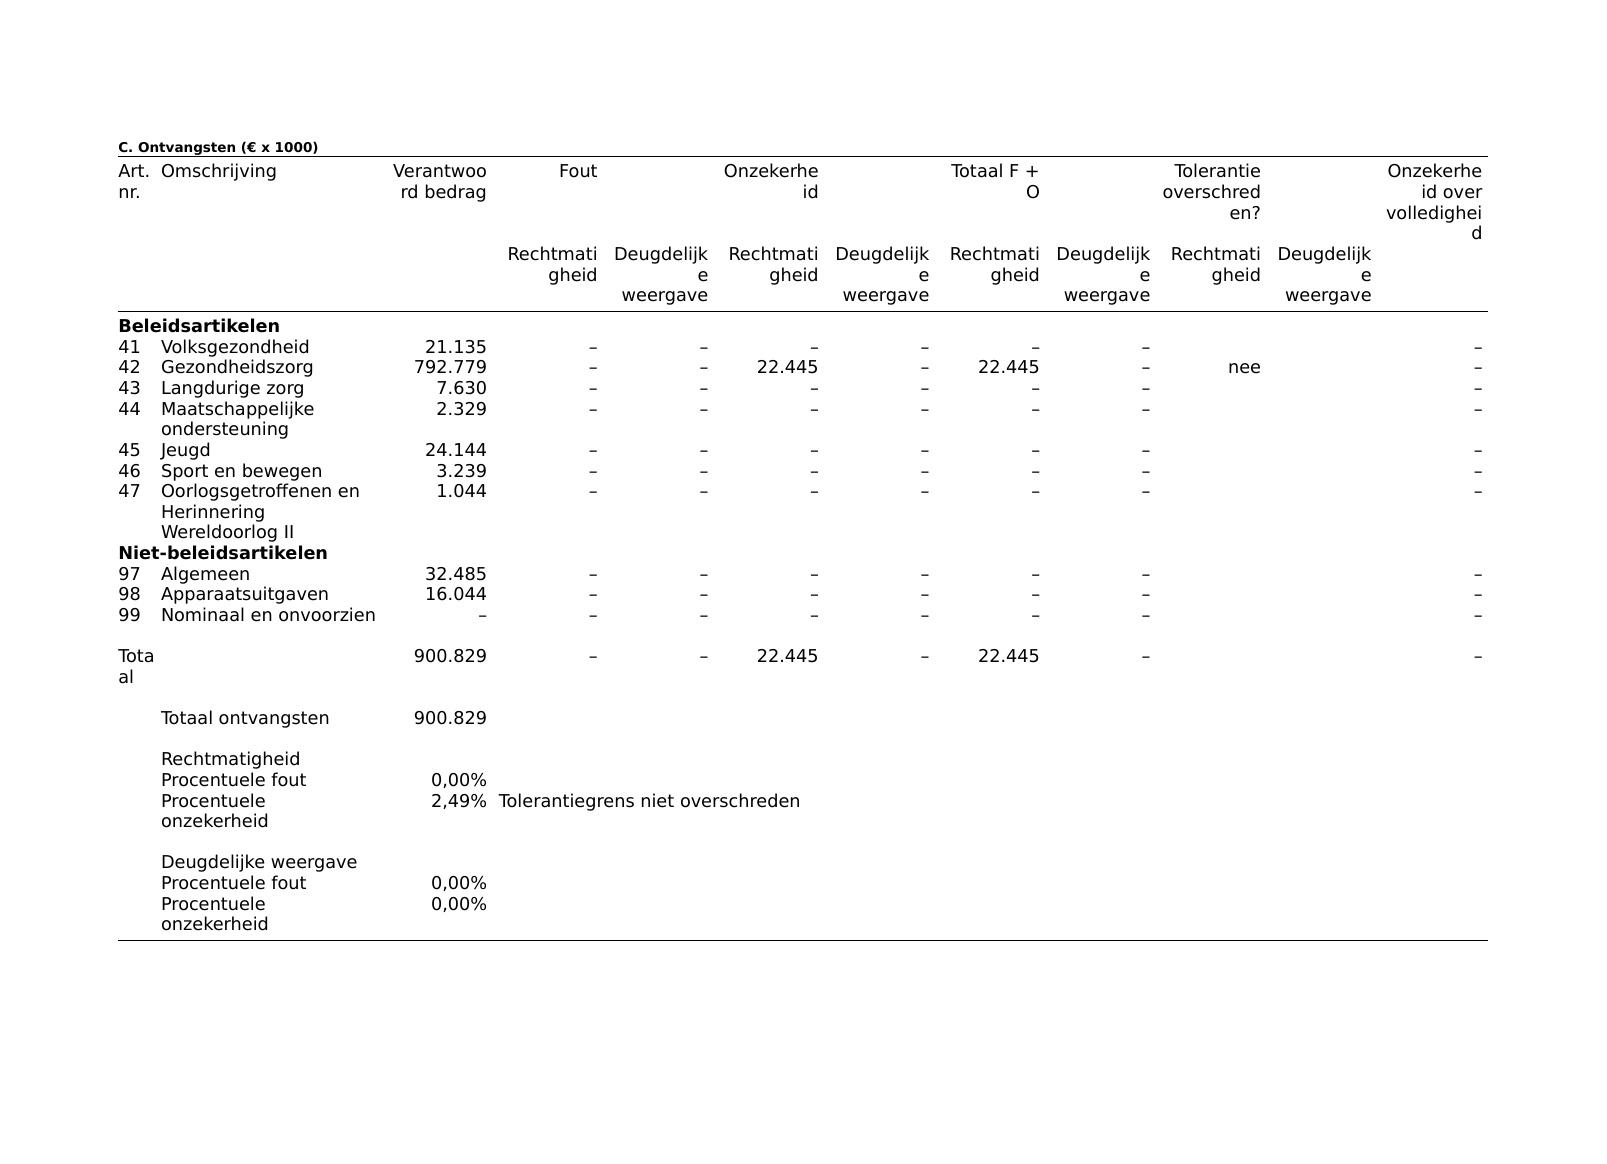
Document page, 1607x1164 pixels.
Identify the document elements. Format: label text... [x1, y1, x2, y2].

table_cell [1156, 749, 1267, 770]
table_cell [1046, 688, 1156, 708]
table_cell [118, 791, 155, 832]
table_cell 99 [118, 605, 155, 626]
table_cell – [1377, 399, 1488, 440]
table_cell [1156, 481, 1267, 543]
table_cell Tolerantiegrens niet overschreden [493, 791, 1267, 832]
table_cell nee [1156, 358, 1267, 378]
table_cell [714, 312, 824, 337]
table_cell – [1046, 481, 1156, 543]
table_cell – [1046, 378, 1156, 399]
table_cell [603, 157, 714, 244]
table_cell [493, 873, 1267, 894]
table_cell [1156, 853, 1267, 873]
table_cell – [714, 399, 824, 440]
table_cell [118, 749, 155, 770]
table_cell – [825, 481, 935, 543]
table_cell [1267, 399, 1377, 440]
table_cell – [714, 337, 824, 357]
table_cell – [825, 399, 935, 440]
table_cell [382, 626, 493, 646]
table_cell – [1046, 337, 1156, 357]
table_cell Rechtmatigheid [155, 749, 382, 770]
table_cell Maatschappelijke ondersteuning [155, 399, 382, 440]
table_cell 21.135 [382, 337, 493, 357]
table_cell – [825, 358, 935, 378]
table_cell Apparaatsuitgaven [155, 584, 382, 605]
table_cell – [825, 440, 935, 461]
table_cell [118, 626, 155, 646]
table_cell [603, 729, 714, 749]
table_cell Procentuele onzekerheid [155, 791, 382, 832]
table_cell – [825, 564, 935, 584]
table_cell [493, 708, 603, 729]
table_cell – [1046, 564, 1156, 584]
table_cell 41 [118, 337, 155, 357]
table_cell – [603, 440, 714, 461]
table_cell [493, 626, 603, 646]
table_cell – [825, 646, 935, 687]
table_cell – [1046, 399, 1156, 440]
table_cell – [493, 399, 603, 440]
table_cell – [603, 564, 714, 584]
table_cell – [935, 337, 1046, 357]
table_cell [493, 729, 603, 749]
table_cell [118, 894, 155, 940]
table_cell – [493, 564, 603, 584]
table_cell [1156, 626, 1267, 646]
table_cell – [935, 584, 1046, 605]
table_cell [1156, 832, 1267, 852]
table_cell Rechtmatigheid [493, 244, 603, 311]
table_cell – [935, 605, 1046, 626]
table_cell 900.829 [382, 708, 493, 729]
table_cell [1267, 605, 1377, 626]
table_cell [935, 626, 1046, 646]
table_cell – [714, 461, 824, 481]
table_cell [1156, 729, 1267, 749]
table_cell [1377, 729, 1488, 749]
table_cell – [493, 481, 603, 543]
table_cell Rechtmatigheid [1156, 244, 1267, 311]
table_cell 22.445 [714, 358, 824, 378]
table_cell 45 [118, 440, 155, 461]
table_cell 7.630 [382, 378, 493, 399]
table_cell [1156, 337, 1267, 357]
table_cell – [493, 358, 603, 378]
table_cell [118, 244, 155, 311]
table_cell [1046, 157, 1156, 244]
table_cell 900.829 [382, 646, 493, 687]
table_cell [155, 688, 382, 708]
table_cell – [1377, 564, 1488, 584]
table_cell [603, 832, 714, 852]
table_cell – [1046, 584, 1156, 605]
table_cell [935, 749, 1046, 770]
table_cell [1267, 337, 1377, 357]
table_cell – [1046, 440, 1156, 461]
table_cell [1377, 626, 1488, 646]
table_cell – [603, 646, 714, 687]
table_cell [1156, 708, 1267, 729]
table_cell [1377, 853, 1488, 873]
table_cell [118, 708, 155, 729]
table_cell [1156, 461, 1267, 481]
table_cell – [603, 358, 714, 378]
table_cell [1377, 832, 1488, 852]
table_cell Sport en bewegen [155, 461, 382, 481]
table_cell [714, 853, 824, 873]
table_cell [1267, 584, 1377, 605]
table_cell Niet-beleidsartikelen [118, 543, 603, 564]
table_cell [714, 626, 824, 646]
table_cell – [935, 564, 1046, 584]
table_cell [1267, 688, 1377, 708]
table_cell [493, 770, 1267, 791]
table_cell Onzekerheid [714, 157, 824, 244]
table_cell – [825, 337, 935, 357]
table_cell Totaal F + O [935, 157, 1046, 244]
table_cell – [825, 461, 935, 481]
table_cell [1267, 646, 1377, 687]
table_cell [1156, 312, 1267, 337]
table_cell Deugdelijke weergave [603, 244, 714, 311]
table_cell 0,00% [382, 770, 493, 791]
table_cell [1267, 157, 1377, 244]
table_cell – [714, 605, 824, 626]
table_cell – [1046, 605, 1156, 626]
table_cell 24.144 [382, 440, 493, 461]
table_cell [155, 729, 382, 749]
table_cell [1267, 729, 1377, 749]
table_cell [493, 688, 603, 708]
table_cell [1046, 708, 1156, 729]
table_cell Deugdelijke weergave [1046, 244, 1156, 311]
table_cell – [603, 605, 714, 626]
table_cell 16.044 [382, 584, 493, 605]
table_cell Procentuele fout [155, 873, 382, 894]
table_cell [1267, 312, 1377, 337]
table_cell [1267, 853, 1377, 873]
table_cell – [935, 440, 1046, 461]
table_cell Gezondheidszorg [155, 358, 382, 378]
table_cell Rechtmatigheid [714, 244, 824, 311]
table_cell 43 [118, 378, 155, 399]
table_cell – [493, 461, 603, 481]
table_cell [1267, 749, 1377, 770]
table_header C. Ontvangsten (€ x 1000) [118, 140, 1488, 156]
table_cell 32.485 [382, 564, 493, 584]
table_cell [1046, 543, 1156, 564]
table_cell [1267, 378, 1377, 399]
table_cell – [1377, 605, 1488, 626]
table_cell [935, 543, 1046, 564]
table_cell – [1377, 378, 1488, 399]
table_cell [1267, 564, 1377, 584]
table_cell [382, 244, 493, 311]
table_cell 1.044 [382, 481, 493, 543]
table_cell [1156, 378, 1267, 399]
table_cell [1156, 440, 1267, 461]
table_cell [1377, 543, 1488, 564]
table_cell [1156, 543, 1267, 564]
table_cell [118, 770, 155, 791]
table_cell [825, 626, 935, 646]
table_cell [382, 853, 493, 873]
table_cell [1156, 584, 1267, 605]
table_cell [935, 312, 1046, 337]
table_cell – [714, 584, 824, 605]
table_cell [603, 688, 714, 708]
table_cell – [1377, 646, 1488, 687]
table_cell – [493, 605, 603, 626]
table_cell [714, 749, 824, 770]
table_cell [1377, 894, 1488, 940]
table_cell – [714, 481, 824, 543]
table_cell Deugdelijke weergave [1267, 244, 1377, 311]
table_cell – [935, 461, 1046, 481]
table_cell [603, 626, 714, 646]
table_cell Oorlogsgetroffenen en Herinnering Wereldoorlog II [155, 481, 382, 543]
table_cell [935, 688, 1046, 708]
table_cell [825, 312, 935, 337]
table_cell [493, 832, 603, 852]
table_cell – [714, 378, 824, 399]
table_cell [1267, 873, 1377, 894]
table_cell – [603, 481, 714, 543]
table_cell [1267, 708, 1377, 729]
table_cell Langdurige zorg [155, 378, 382, 399]
table_cell 42 [118, 358, 155, 378]
table_cell [1156, 399, 1267, 440]
table_cell Tolerantie overschreden? [1156, 157, 1267, 244]
table_cell – [603, 378, 714, 399]
table_cell [825, 688, 935, 708]
table_cell [935, 832, 1046, 852]
table_cell [825, 729, 935, 749]
table_cell 22.445 [714, 646, 824, 687]
table_cell [1377, 688, 1488, 708]
table_cell Verantwoord bedrag [382, 157, 493, 244]
table_cell – [493, 646, 603, 687]
table_cell [1046, 312, 1156, 337]
table_cell – [603, 399, 714, 440]
table_cell 22.445 [935, 646, 1046, 687]
table_cell [1377, 873, 1488, 894]
table_cell – [493, 337, 603, 357]
table_cell 22.445 [935, 358, 1046, 378]
table_cell 46 [118, 461, 155, 481]
table_cell [1377, 708, 1488, 729]
table_cell [493, 749, 603, 770]
table_cell [155, 626, 382, 646]
table_cell [825, 708, 935, 729]
table_cell 0,00% [382, 894, 493, 940]
table_cell – [935, 481, 1046, 543]
table_cell – [714, 564, 824, 584]
table_cell Volksgezondheid [155, 337, 382, 357]
table_cell [382, 832, 493, 852]
table_cell [825, 157, 935, 244]
table_cell – [1046, 358, 1156, 378]
table_cell Beleidsartikelen [118, 312, 603, 337]
table_cell [1267, 481, 1377, 543]
table_cell [825, 749, 935, 770]
table_cell [935, 708, 1046, 729]
table_cell [1156, 605, 1267, 626]
table_cell [714, 543, 824, 564]
table_cell [603, 312, 714, 337]
table_cell 47 [118, 481, 155, 543]
table_cell [382, 729, 493, 749]
table_cell – [825, 378, 935, 399]
table_cell [1046, 853, 1156, 873]
table_cell [603, 853, 714, 873]
table_cell – [1377, 481, 1488, 543]
table_cell [382, 688, 493, 708]
table_cell – [1377, 440, 1488, 461]
table_cell [714, 708, 824, 729]
table_cell [1046, 749, 1156, 770]
table_cell [1267, 543, 1377, 564]
table_cell [118, 729, 155, 749]
table_cell Nominaal en onvoorzien [155, 605, 382, 626]
table_cell [935, 853, 1046, 873]
table_cell Art. nr. [118, 157, 155, 244]
table_cell Omschrijving [155, 157, 382, 244]
table_cell [1156, 688, 1267, 708]
table_cell – [935, 378, 1046, 399]
table_cell – [493, 440, 603, 461]
table_cell – [1046, 461, 1156, 481]
table_cell [1156, 564, 1267, 584]
table_cell [1267, 770, 1377, 791]
table_cell – [1377, 461, 1488, 481]
table_cell Procentuele onzekerheid [155, 894, 382, 940]
table_cell 44 [118, 399, 155, 440]
table_cell [714, 688, 824, 708]
table_cell Fout [493, 157, 603, 244]
table_cell [155, 832, 382, 852]
table_cell [493, 853, 603, 873]
table_cell [1377, 770, 1488, 791]
table_cell Totaal [118, 646, 155, 687]
table_cell Algemeen [155, 564, 382, 584]
table_cell – [603, 337, 714, 357]
table_cell [1267, 358, 1377, 378]
table_cell [825, 543, 935, 564]
table_cell Onzekerheid over volledigheid [1377, 157, 1488, 244]
table_cell Procentuele fout [155, 770, 382, 791]
table_cell [825, 832, 935, 852]
table_cell [1046, 626, 1156, 646]
table_cell – [1377, 584, 1488, 605]
table_cell [1156, 646, 1267, 687]
table_cell Rechtmatigheid [935, 244, 1046, 311]
table_cell 0,00% [382, 873, 493, 894]
table_cell Deugdelijke weergave [155, 853, 382, 873]
table_cell – [603, 461, 714, 481]
table_cell [155, 244, 382, 311]
table_cell [1267, 791, 1377, 832]
table_cell [1267, 440, 1377, 461]
table_cell [603, 749, 714, 770]
table_cell [118, 873, 155, 894]
table_cell 3.239 [382, 461, 493, 481]
table_cell 97 [118, 564, 155, 584]
table_cell Deugdelijke weergave [825, 244, 935, 311]
table_cell – [825, 605, 935, 626]
table_cell – [1377, 358, 1488, 378]
table_cell [935, 729, 1046, 749]
table_cell [714, 729, 824, 749]
table_cell 98 [118, 584, 155, 605]
table_cell [1267, 626, 1377, 646]
table_cell – [1046, 646, 1156, 687]
table_cell [1377, 244, 1488, 311]
table_cell [1377, 749, 1488, 770]
table_cell [1046, 729, 1156, 749]
table_cell [825, 853, 935, 873]
table_cell Totaal ontvangsten [155, 708, 382, 729]
table_cell [155, 646, 382, 687]
table_cell 2.329 [382, 399, 493, 440]
table_cell Jeugd [155, 440, 382, 461]
table_cell – [603, 584, 714, 605]
table_cell 792.779 [382, 358, 493, 378]
table_cell [603, 543, 714, 564]
table_cell [493, 894, 1267, 940]
table_cell [382, 749, 493, 770]
table_cell [1267, 894, 1377, 940]
table_cell [1046, 832, 1156, 852]
table_cell [1377, 791, 1488, 832]
table_cell – [493, 378, 603, 399]
table_cell – [382, 605, 493, 626]
table_cell – [935, 399, 1046, 440]
table_cell – [1377, 337, 1488, 357]
table_cell [118, 688, 155, 708]
table_cell – [493, 584, 603, 605]
table_cell [1377, 312, 1488, 337]
table_cell [603, 708, 714, 729]
table_cell – [714, 440, 824, 461]
table_cell [714, 832, 824, 852]
table_cell [118, 832, 155, 852]
table_cell [1267, 832, 1377, 852]
table_cell [1267, 461, 1377, 481]
table_cell – [825, 584, 935, 605]
table_cell [118, 853, 155, 873]
table_cell 2,49% [382, 791, 493, 832]
